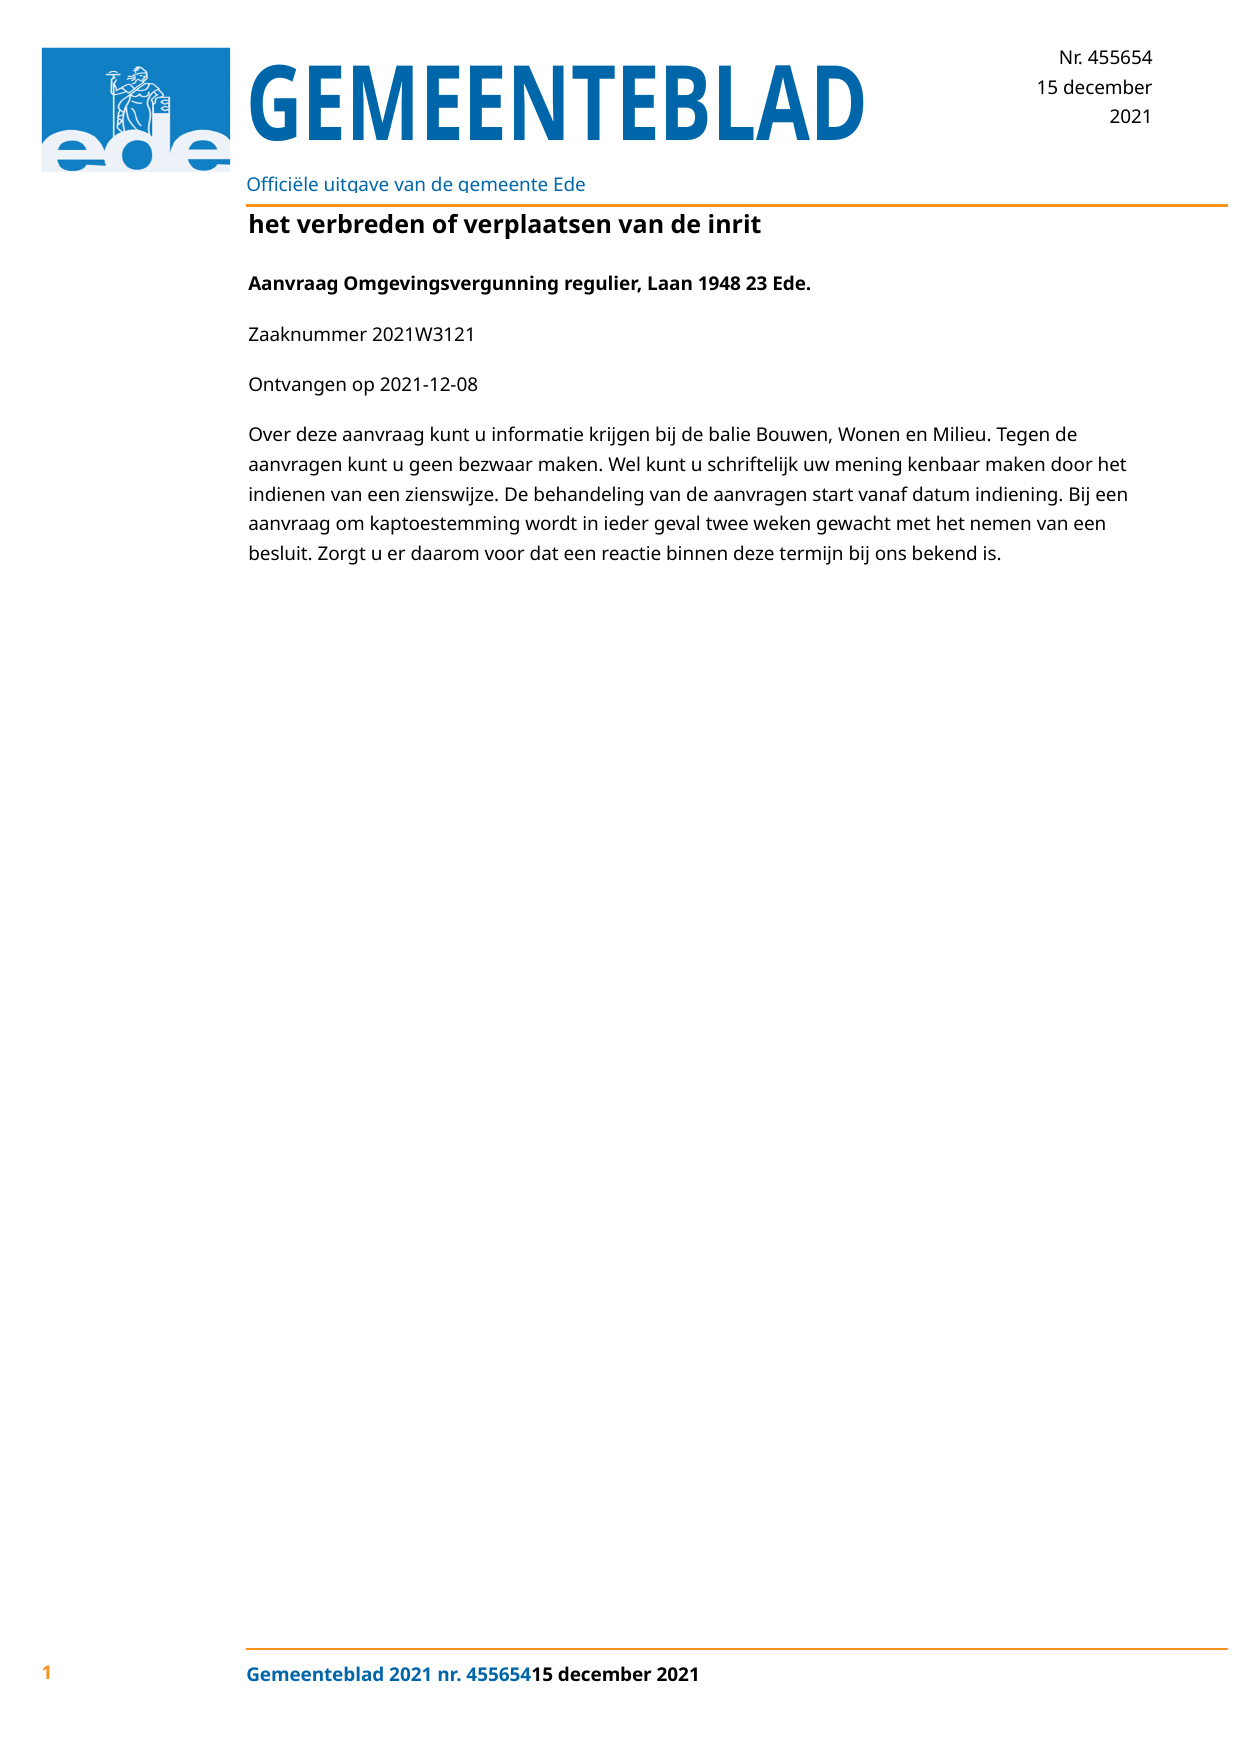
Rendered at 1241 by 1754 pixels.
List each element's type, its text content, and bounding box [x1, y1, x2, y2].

text Zaaknummer 2021W3121 [248, 321, 1152, 346]
picture [41, 47, 231, 172]
text Ontvangen op 2021-12-08 [248, 371, 1152, 397]
text Over deze aanvraag kunt u informatie krijgen bij de balie Bouwen, Wonen en Milieu. Tegen de aanvragen kunt u geen bezwaar maken. Wel kunt u schriftelijk uw mening kenbaar maken door het indienen van een zienswijze. De behandeling van de aanvragen start vanaf datum indiening. Bij een aanvraag om kaptoestemming wordt in ieder geval twee weken gewacht met het nemen van een besluit. Zorgt u er daarom voor dat een reactie binnen deze termijn bij ons bekend is. [248, 422, 1152, 566]
text het verbreden of verplaatsen van de inrit [248, 207, 1152, 241]
text Aanvraag Omgevingsvergunning regulier, Laan 1948 23 Ede. [248, 270, 1152, 296]
